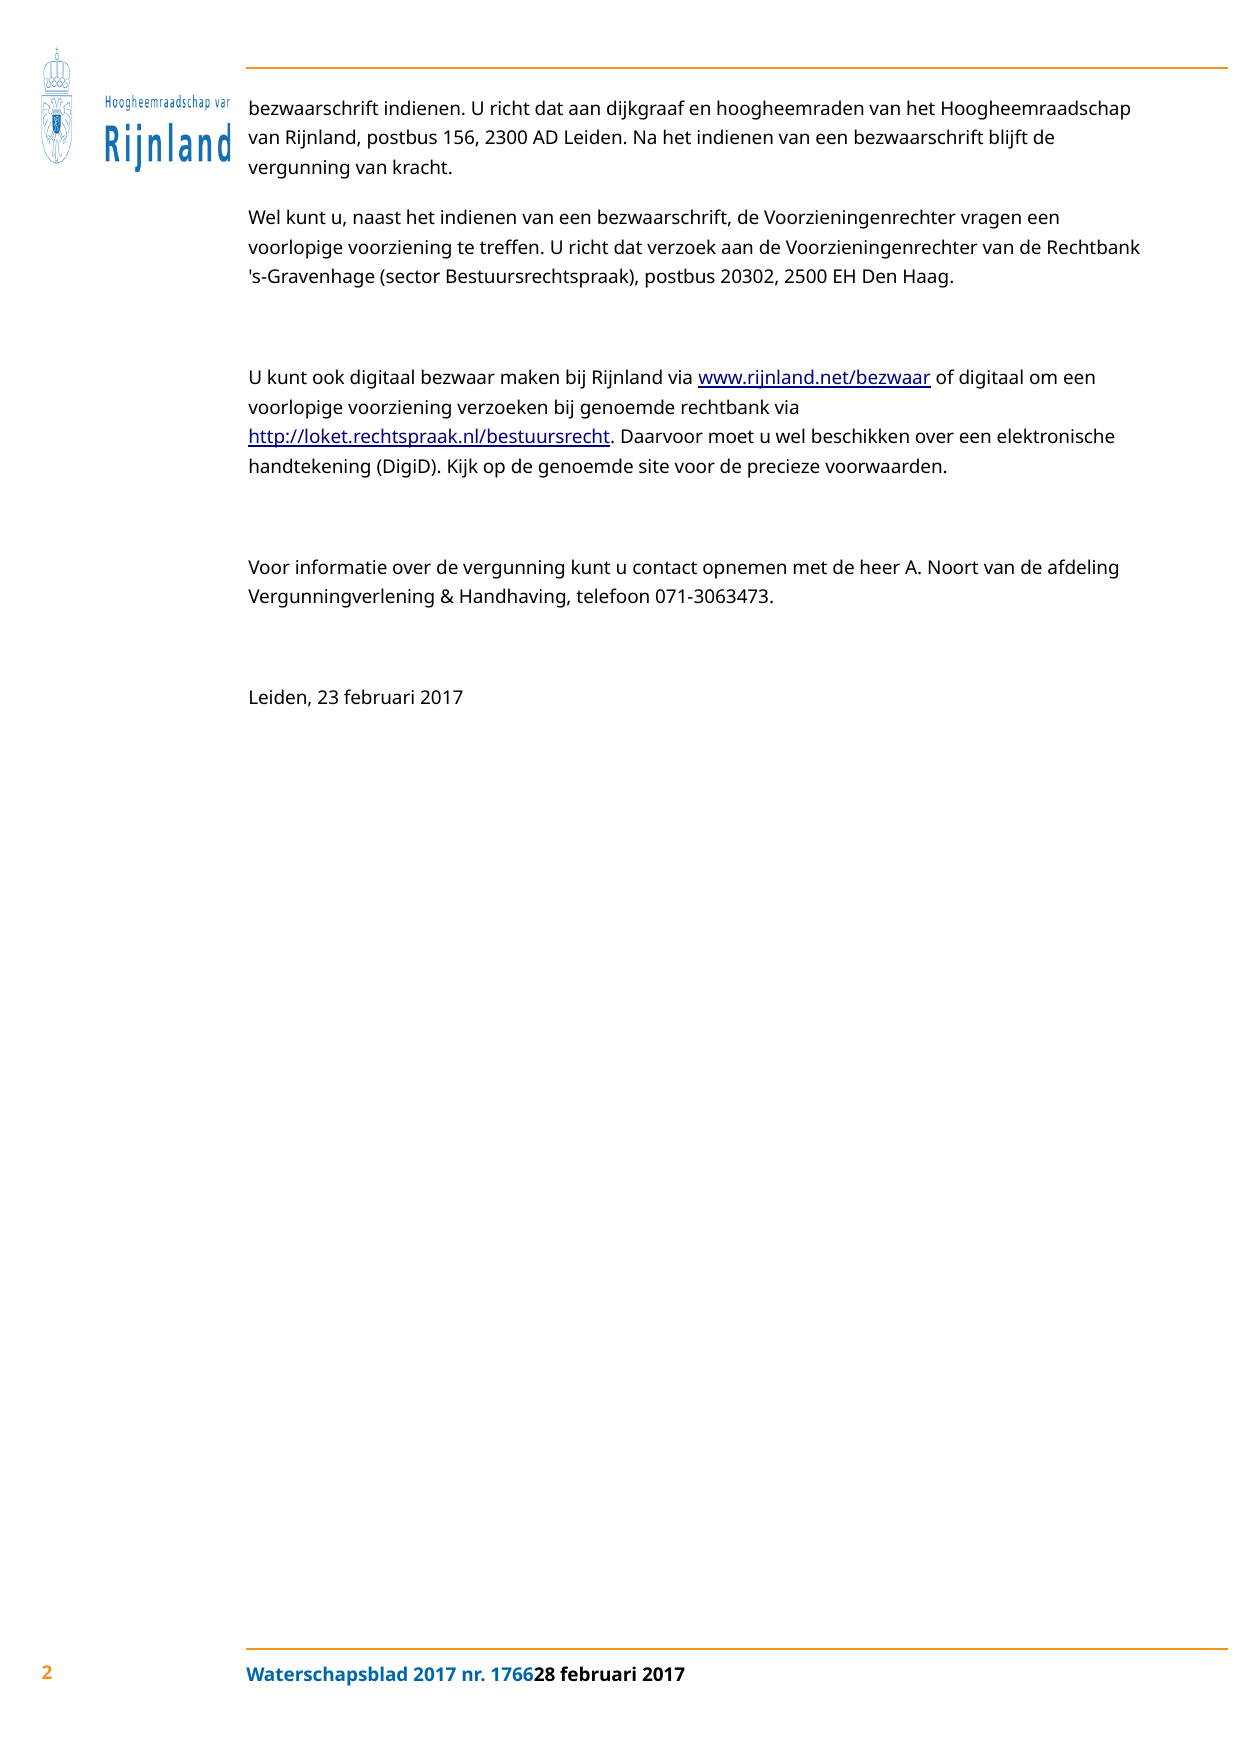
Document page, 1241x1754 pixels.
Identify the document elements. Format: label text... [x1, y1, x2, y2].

text U kunt ook digitaal bezwaar maken bij Rijnland via www.rijnland.net/bezwaar of digitaal om een voorlopige voorziening verzoeken bij genoemde rechtbank via http://loket.rechtspraak.nl/bestuursrecht. Daarvoor moet u wel beschikken over een elektronische handtekening (DigiD). Kijk op de genoemde site voor de precieze voorwaarden. [248, 364, 1152, 479]
text Wel kunt u, naast het indienen van een bezwaarschrift, de Voorzieningenrechter vragen een voorlopige voorziening te treffen. U richt dat verzoek aan de Voorzieningenrechter van de Rechtbank 's-Gravenhage (sector Bestuursrechtspraak), postbus 20302, 2500 EH Den Haag. [248, 204, 1152, 289]
text Leiden, 23 februari 2017 [248, 684, 1152, 710]
text Voor informatie over de vergunning kunt u contact opnemen met de heer A. Noort van de afdeling Vergunningverlening & Handhaving, telefoon 071-3063473. [248, 554, 1152, 609]
text bezwaarschrift indienen. U richt dat aan dijkgraaf en hoogheemraden van het Hoogheemraadschap van Rijnland, postbus 156, 2300 AD Leiden. Na het indienen van een bezwaarschrift blijft de vergunning van kracht. [248, 95, 1152, 180]
picture [41, 47, 231, 172]
